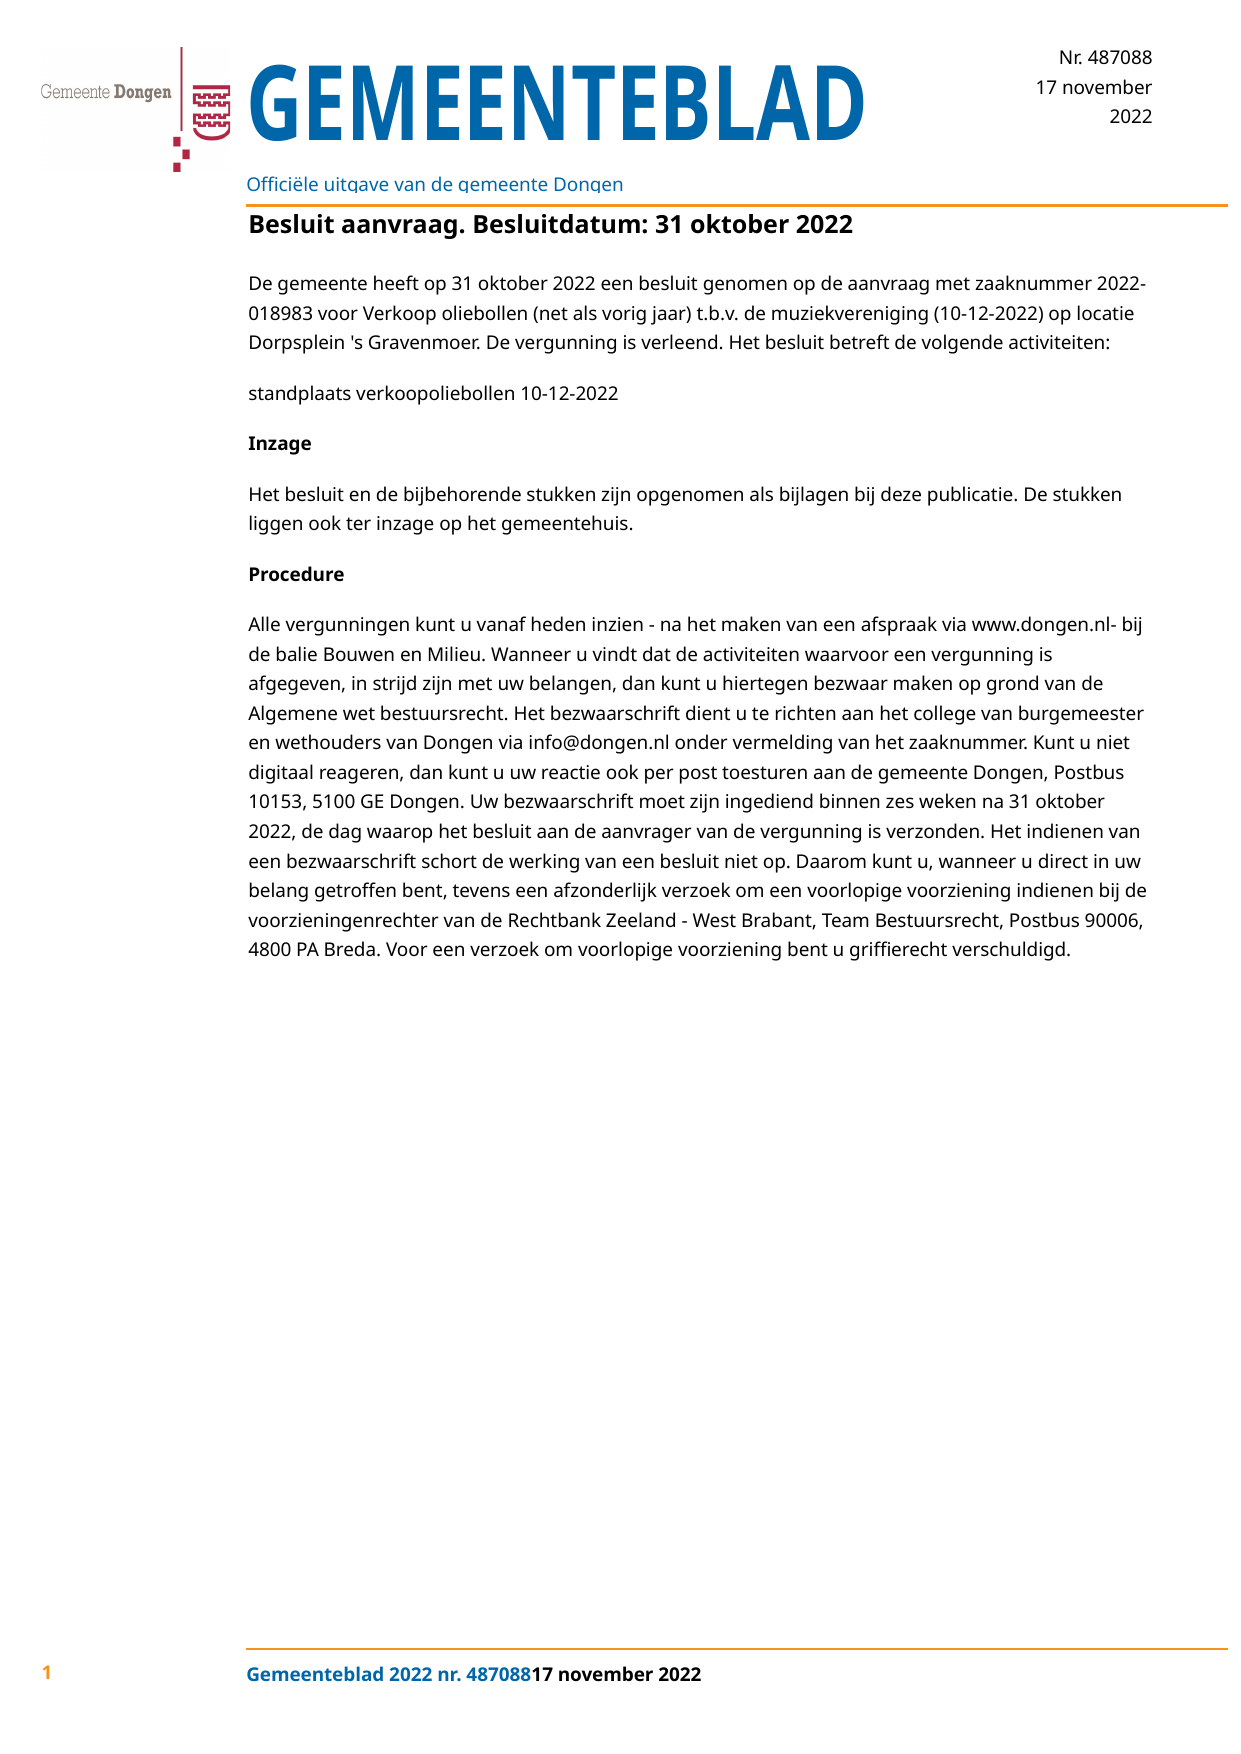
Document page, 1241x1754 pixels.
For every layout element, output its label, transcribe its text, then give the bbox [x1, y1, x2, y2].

text Alle vergunningen kunt u vanaf heden inzien - na het maken van een afspraak via www.dongen.nl- bij de balie Bouwen en Milieu. Wanneer u vindt dat de activiteiten waarvoor een vergunning is afgegeven, in strijd zijn met uw belangen, dan kunt u hiertegen bezwaar maken op grond van de Algemene wet bestuursrecht. Het bezwaarschrift dient u te richten aan het college van burgemeester en wethouders van Dongen via info@dongen.nl onder vermelding van het zaaknummer. Kunt u niet digitaal reageren, dan kunt u uw reactie ook per post toesturen aan de gemeente Dongen, Postbus 10153, 5100 GE Dongen. Uw bezwaarschrift moet zijn ingediend binnen zes weken na 31 oktober 2022, de dag waarop het besluit aan de aanvrager van de vergunning is verzonden. Het indienen van een bezwaarschrift schort de werking van een besluit niet op. Daarom kunt u, wanneer u direct in uw belang getroffen bent, tevens een afzonderlijk verzoek om een voorlopige voorziening indienen bij de voorzieningenrechter van de Rechtbank Zeeland - West Brabant, Team Bestuursrecht, Postbus 90006, 4800 PA Breda. Voor een verzoek om voorlopige voorziening bent u griffierecht verschuldigd. [248, 611, 1152, 962]
text Procedure [248, 561, 1152, 586]
text Het besluit en de bijbehorende stukken zijn opgenomen als bijlagen bij deze publicatie. De stukken liggen ook ter inzage op het gemeentehuis. [248, 481, 1152, 536]
text Inzage [248, 430, 1152, 456]
picture [41, 47, 231, 172]
text standplaats verkoopoliebollen 10-12-2022 [248, 380, 1152, 406]
text De gemeente heeft op 31 oktober 2022 een besluit genomen op de aanvraag met zaaknummer 2022-018983 voor Verkoop oliebollen (net als vorig jaar) t.b.v. de muziekvereniging (10-12-2022) op locatie Dorpsplein 's Gravenmoer. De vergunning is verleend. Het besluit betreft de volgende activiteiten: [248, 270, 1152, 355]
text Besluit aanvraag. Besluitdatum: 31 oktober 2022 [248, 207, 1152, 241]
